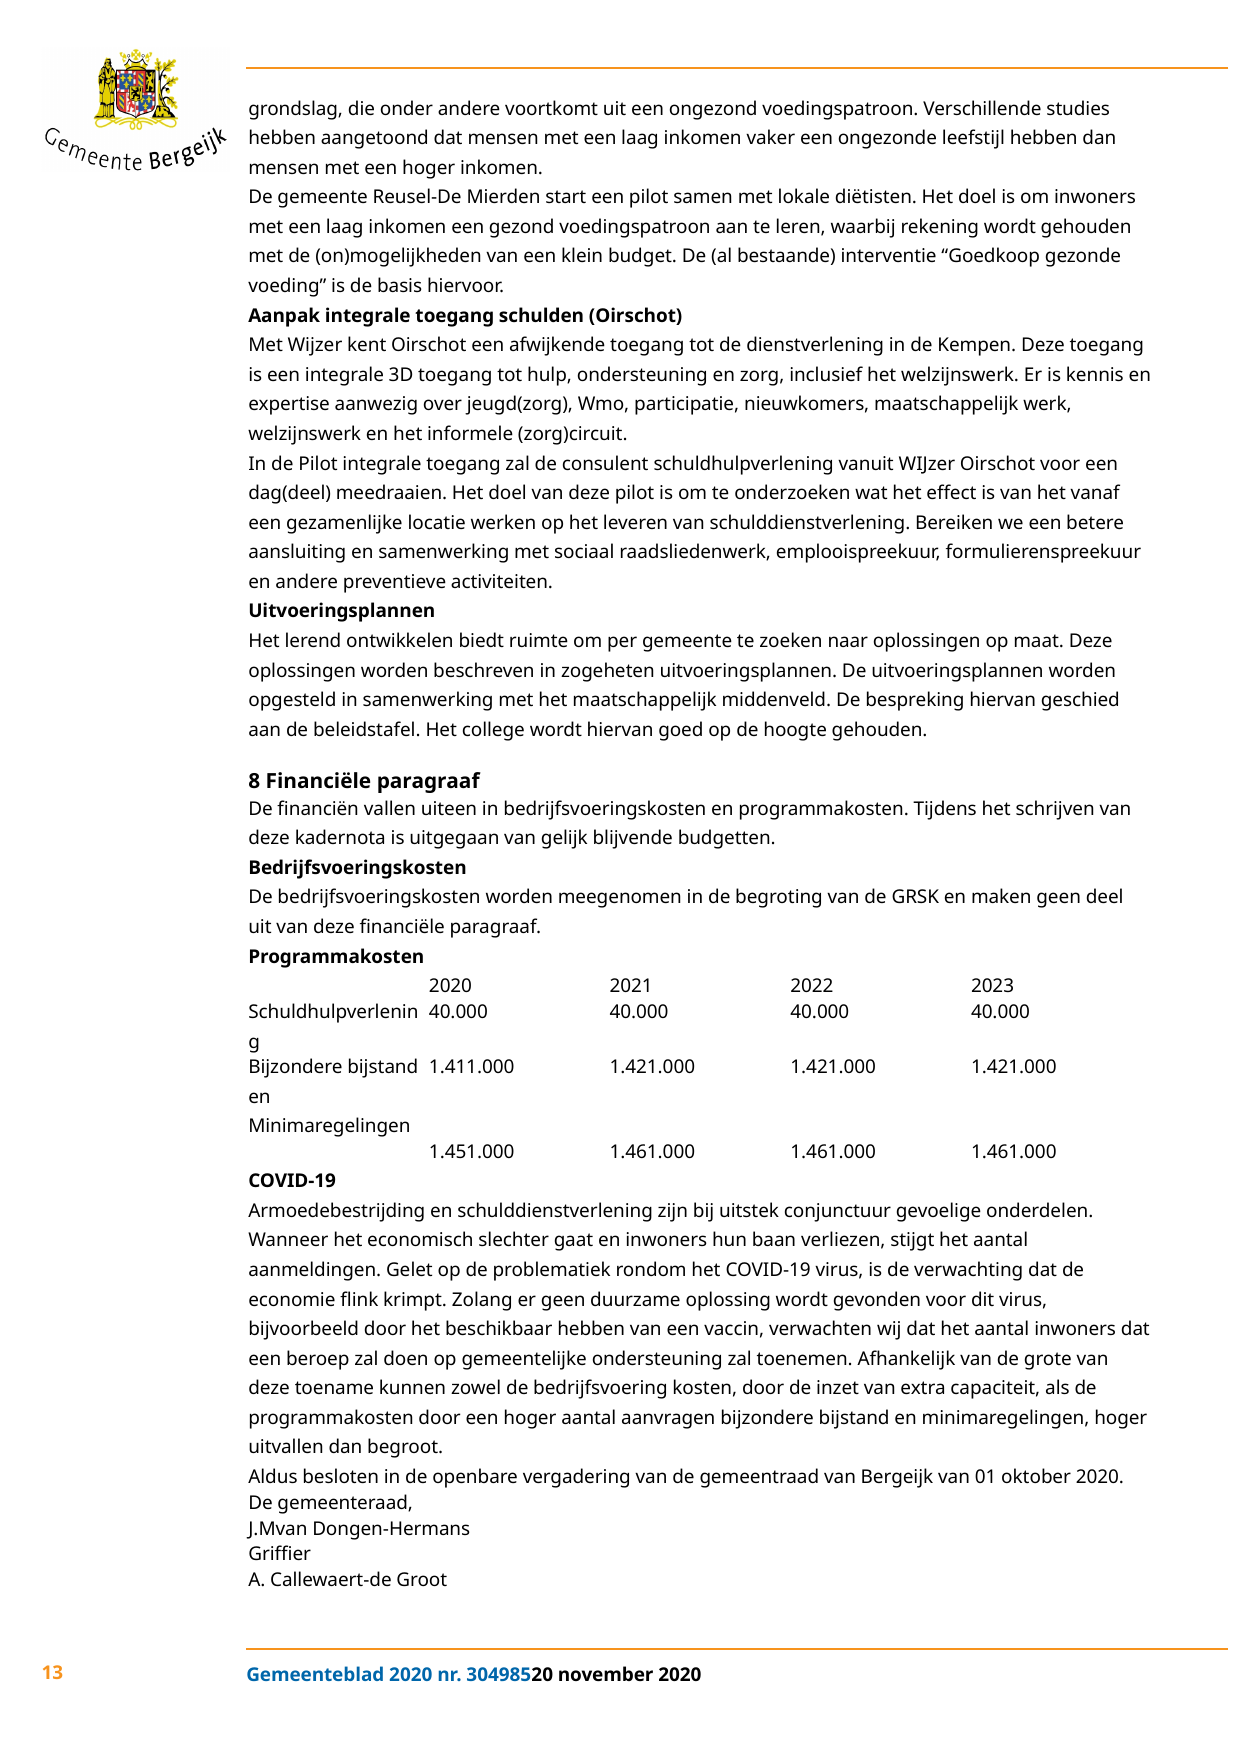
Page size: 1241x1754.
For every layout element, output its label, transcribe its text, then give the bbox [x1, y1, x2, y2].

text Bedrijfsvoeringskosten [248, 854, 1152, 880]
table_header 2021 [609, 973, 790, 998]
text Programmakosten [248, 943, 1152, 968]
text A. Callewaert-de Groot [248, 1566, 1152, 1592]
text Armoedebestrijding en schulddienstverlening zijn bij uitstek conjunctuur gevoelige onderdelen. Wanneer het economisch slechter gaat en inwoners hun baan verliezen, stijgt het aantal aanmeldingen. Gelet op de problematiek rondom het COVID-19 virus, is de verwachting dat de economie flink krimpt. Zolang er geen duurzame oplossing wordt gevonden voor dit virus, bijvoorbeeld door het beschikbaar hebben van een vaccin, verwachten wij dat het aantal inwoners dat een beroep zal doen op gemeentelijke ondersteuning zal toenemen. Afhankelijk van de grote van deze toename kunnen zowel de bedrijfsvoering kosten, door de inzet van extra capaciteit, als de programmakosten door een hoger aantal aanvragen bijzondere bijstand en minimaregelingen, hoger uitvallen dan begroot. [248, 1197, 1152, 1459]
table_cell [248, 1139, 429, 1164]
text De bedrijfsvoeringskosten worden meegenomen in de begroting van de GRSK en maken geen deel uit van deze financiële paragraaf. [248, 884, 1152, 939]
text Aldus besloten in de openbare vergadering van de gemeentraad van Bergeijk van 01 oktober 2020. [248, 1463, 1152, 1489]
table_cell 40.000 [971, 998, 1152, 1053]
table_cell 1.421.000 [971, 1054, 1152, 1138]
text COVID-19 [248, 1167, 1152, 1193]
text Uitvoeringsplannen [248, 598, 1152, 623]
table_cell 1.421.000 [790, 1054, 971, 1138]
table_cell Schuldhulpverlening [248, 998, 429, 1053]
text Aanpak integrale toegang schulden (Oirschot) [248, 302, 1152, 328]
text Het lerend ontwikkelen biedt ruimte om per gemeente te zoeken naar oplossingen op maat. Deze oplossingen worden beschreven in zogeheten uitvoeringsplannen. De uitvoeringsplannen worden opgesteld in samenwerking met het maatschappelijk middenveld. De bespreking hiervan geschied aan de beleidstafel. Het college wordt hiervan goed op de hoogte gehouden. [248, 627, 1152, 742]
table_cell 1.461.000 [790, 1139, 971, 1164]
table_cell 40.000 [790, 998, 971, 1053]
text grondslag, die onder andere voortkomt uit een ongezond voedingspatroon. Verschillende studies hebben aangetoond dat mensen met een laag inkomen vaker een ongezonde leefstijl hebben dan mensen met een hoger inkomen. [248, 95, 1152, 180]
table_cell 1.461.000 [971, 1139, 1152, 1164]
text Griffier [248, 1540, 1152, 1566]
text De gemeenteraad, [248, 1489, 1152, 1515]
table_header 2022 [790, 973, 971, 998]
table_header [248, 973, 429, 998]
table_cell 40.000 [429, 998, 609, 1053]
text 8 Financiële paragraaf [248, 766, 1152, 795]
table_cell 1.451.000 [429, 1139, 609, 1164]
table_cell 1.411.000 [429, 1054, 609, 1138]
text J.Mvan Dongen-Hermans [248, 1515, 1152, 1540]
picture [41, 47, 231, 172]
text De gemeente Reusel-De Mierden start een pilot samen met lokale diëtisten. Het doel is om inwoners met een laag inkomen een gezond voedingspatroon aan te leren, waarbij rekening wordt gehouden met de (on)mogelijkheden van een klein budget. De (al bestaande) interventie “Goedkoop gezonde voeding” is de basis hiervoor. [248, 183, 1152, 298]
table_cell Bijzondere bijstand en Minimaregelingen [248, 1054, 429, 1138]
text Met Wijzer kent Oirschot een afwijkende toegang tot de dienstverlening in de Kempen. Deze toegang is een integrale 3D toegang tot hulp, ondersteuning en zorg, inclusief het welzijnswerk. Er is kennis en expertise aanwezig over jeugd(zorg), Wmo, participatie, nieuwkomers, maatschappelijk werk, welzijnswerk en het informele (zorg)circuit. [248, 331, 1152, 446]
table_cell 40.000 [609, 998, 790, 1053]
table_cell 1.461.000 [609, 1139, 790, 1164]
table_header 2023 [971, 973, 1152, 998]
table_header 2020 [429, 973, 609, 998]
table_cell 1.421.000 [609, 1054, 790, 1138]
text De financiën vallen uiteen in bedrijfsvoeringskosten en programmakosten. Tijdens het schrijven van deze kadernota is uitgegaan van gelijk blijvende budgetten. [248, 795, 1152, 850]
text In de Pilot integrale toegang zal de consulent schuldhulpverlening vanuit WIJzer Oirschot voor een dag(deel) meedraaien. Het doel van deze pilot is om te onderzoeken wat het effect is van het vanaf een gezamenlijke locatie werken op het leveren van schulddienstverlening. Bereiken we een betere aansluiting en samenwerking met sociaal raadsliedenwerk, emplooispreekuur, formulierenspreekuur en andere preventieve activiteiten. [248, 450, 1152, 594]
